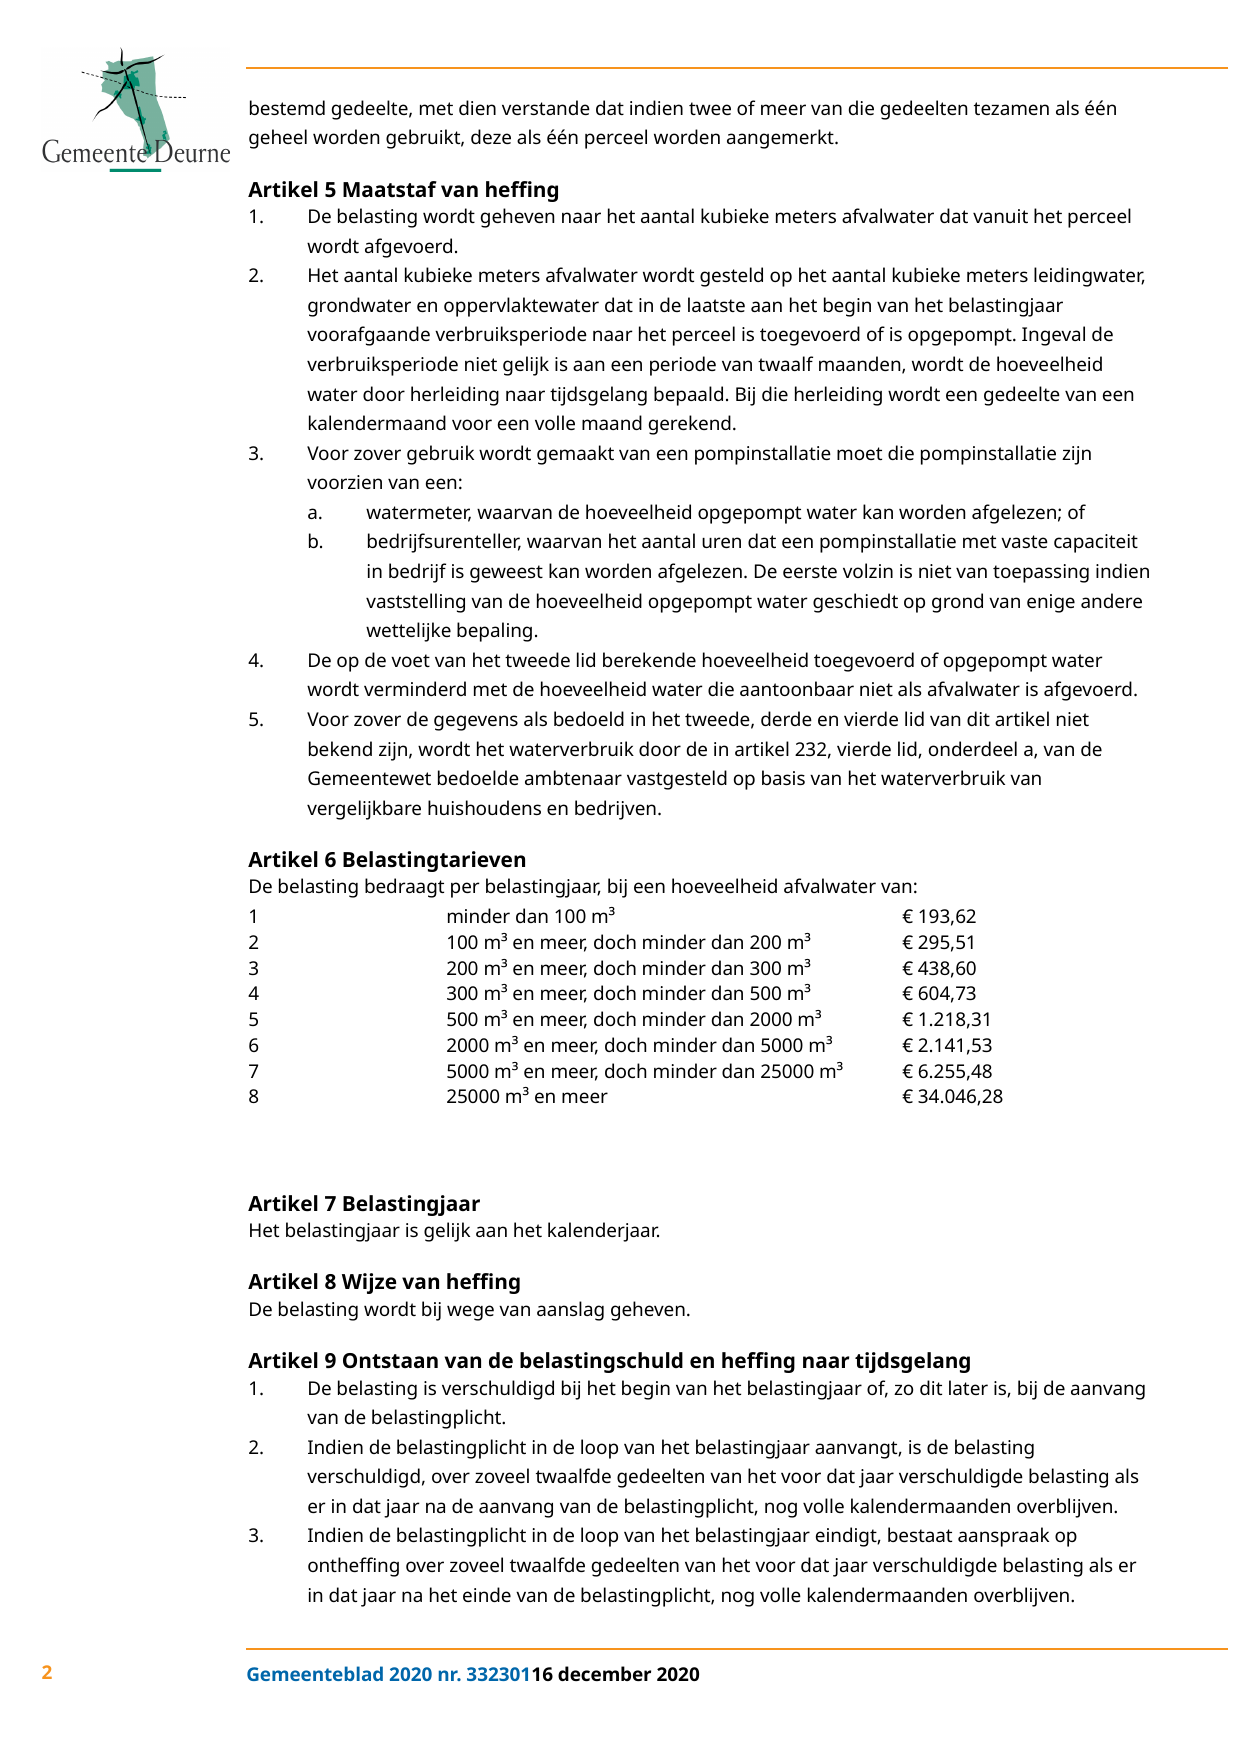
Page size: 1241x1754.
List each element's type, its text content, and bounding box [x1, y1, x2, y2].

list watermeter, waarvan de hoeveelheid opgepompt water kan worden afgelezen; of [307, 499, 1152, 525]
text De belasting wordt bij wege van aanslag geheven. [248, 1296, 1152, 1322]
list Voor zover gebruik wordt gemaakt van een pompinstallatie moet die pompinstallatie zijn voorzien van een: [248, 440, 1152, 495]
text Artikel 6 Belastingtarieven [248, 845, 1152, 874]
text Artikel 7 Belastingjaar [248, 1189, 1152, 1217]
picture [41, 47, 231, 172]
table_cell 200 m³ en meer, doch minder dan 300 m³ [446, 955, 902, 981]
table_cell 5 [248, 1006, 446, 1032]
table_cell € 34.046,28 [902, 1084, 1152, 1109]
table_cell 300 m³ en meer, doch minder dan 500 m³ [446, 981, 902, 1006]
table_header minder dan 100 m³ [446, 904, 902, 929]
table_cell [248, 1109, 446, 1135]
table_cell 6 [248, 1032, 446, 1058]
text Het belastingjaar is gelijk aan het kalenderjaar. [248, 1217, 1152, 1243]
table_cell 2 [248, 929, 446, 955]
table_cell 500 m³ en meer, doch minder dan 2000 m³ [446, 1006, 902, 1032]
text Artikel 9 Ontstaan van de belastingschuld en heffing naar tijdsgelang [248, 1346, 1152, 1375]
list Indien de belastingplicht in de loop van het belastingjaar aanvangt, is de belasting verschuldigd, over zoveel twaalfde gedeelten van het voor dat jaar verschuldigde belasting als er in dat jaar na de aanvang van de belastingplicht, nog volle kalendermaanden overblijven. [248, 1434, 1152, 1519]
text De belasting bedraagt per belastingjaar, bij een hoeveelheid afvalwater van: [248, 874, 1152, 899]
table_cell 100 m³ en meer, doch minder dan 200 m³ [446, 929, 902, 955]
list De belasting is verschuldigd bij het begin van het belastingjaar of, zo dit later is, bij de aanvang van de belastingplicht. [248, 1375, 1152, 1430]
table_cell 4 [248, 981, 446, 1006]
table_cell [902, 1109, 1152, 1135]
table_cell 3 [248, 955, 446, 981]
table_cell 7 [248, 1058, 446, 1083]
list De belasting wordt geheven naar het aantal kubieke meters afvalwater dat vanuit het perceel wordt afgevoerd. [248, 203, 1152, 258]
list Het aantal kubieke meters afvalwater wordt gesteld op het aantal kubieke meters leidingwater, grondwater en oppervlaktewater dat in de laatste aan het begin van het belastingjaar voorafgaande verbruiksperiode naar het perceel is toegevoerd of is opgepompt. Ingeval de verbruiksperiode niet gelijk is aan een periode van twaalf maanden, wordt de hoeveelheid water door herleiding naar tijdsgelang bepaald. Bij die herleiding wordt een gedeelte van een kalendermaand voor een volle maand gerekend. [248, 262, 1152, 436]
table_header € 193,62 [902, 904, 1152, 929]
table_cell € 604,73 [902, 981, 1152, 1006]
table_cell € 6.255,48 [902, 1058, 1152, 1083]
text Artikel 8 Wijze van heffing [248, 1267, 1152, 1296]
list Voor zover de gegevens als bedoeld in het tweede, derde en vierde lid van dit artikel niet bekend zijn, wordt het waterverbruik door de in artikel 232, vierde lid, onderdeel a, van de Gemeentewet bedoelde ambtenaar vastgesteld op basis van het waterverbruik van vergelijkbare huishoudens en bedrijven. [248, 706, 1152, 821]
list Indien de belastingplicht in de loop van het belastingjaar eindigt, bestaat aanspraak op ontheffing over zoveel twaalfde gedeelten van het voor dat jaar verschuldigde belasting als er in dat jaar na het einde van de belastingplicht, nog volle kalendermaanden overblijven. [248, 1523, 1152, 1608]
text Artikel 5 Maatstaf van heffing [248, 175, 1152, 203]
text bestemd gedeelte, met dien verstande dat indien twee of meer van die gedeelten tezamen als één geheel worden gebruikt, deze als één perceel worden aangemerkt. [248, 95, 1152, 150]
table_cell 25000 m³ en meer [446, 1084, 902, 1109]
table_header 1 [248, 904, 446, 929]
list De op de voet van het tweede lid berekende hoeveelheid toegevoerd of opgepompt water wordt verminderd met de hoeveelheid water die aantoonbaar niet als afvalwater is afgevoerd. [248, 647, 1152, 702]
table_cell € 1.218,31 [902, 1006, 1152, 1032]
table_cell € 295,51 [902, 929, 1152, 955]
table_cell € 2.141,53 [902, 1032, 1152, 1058]
table_cell [446, 1109, 902, 1135]
list bedrijfsurenteller, waarvan het aantal uren dat een pompinstallatie met vaste capaciteit in bedrijf is geweest kan worden afgelezen. De eerste volzin is niet van toepassing indien vaststelling van de hoeveelheid opgepompt water geschiedt op grond van enige andere wettelijke bepaling. [307, 529, 1152, 643]
table_cell 8 [248, 1084, 446, 1109]
table_cell 5000 m³ en meer, doch minder dan 25000 m³ [446, 1058, 902, 1083]
table_cell € 438,60 [902, 955, 1152, 981]
table_cell 2000 m³ en meer, doch minder dan 5000 m³ [446, 1032, 902, 1058]
